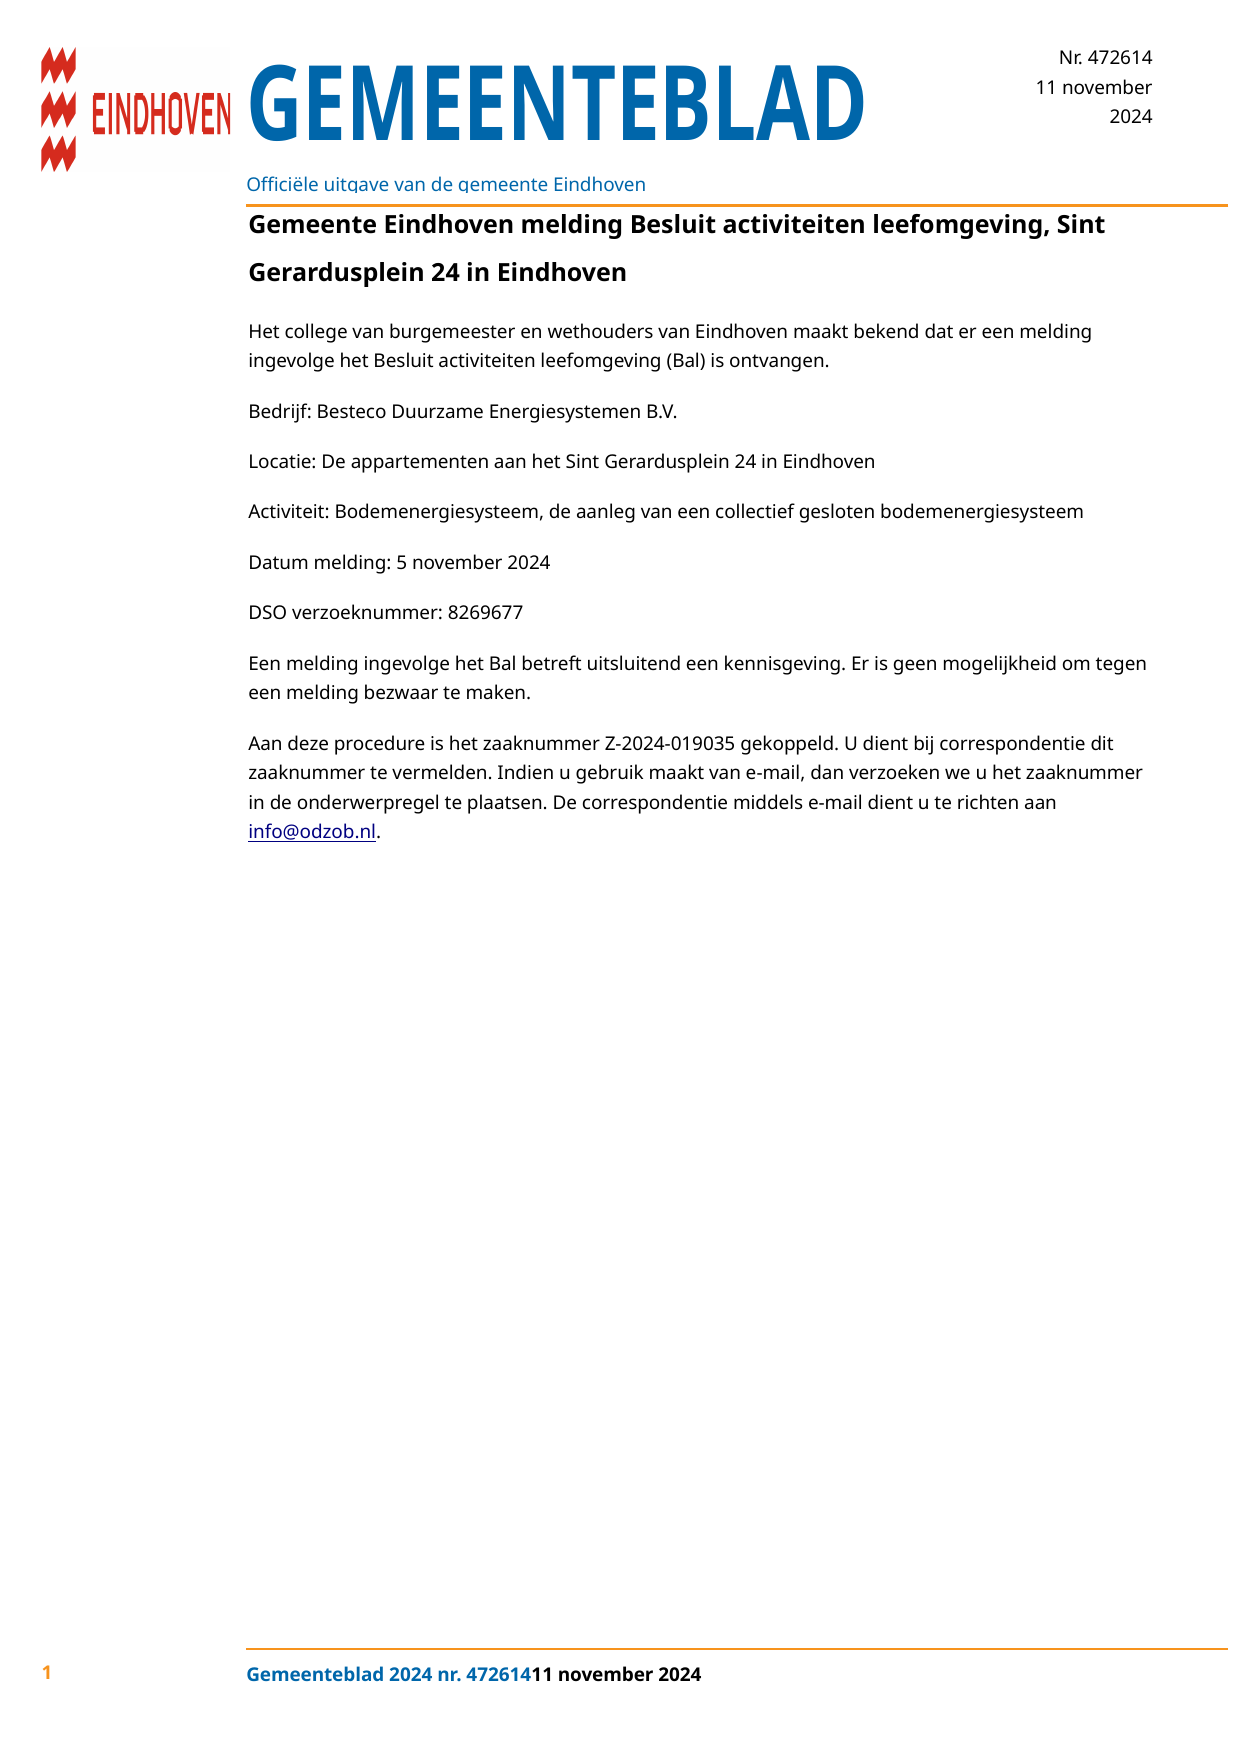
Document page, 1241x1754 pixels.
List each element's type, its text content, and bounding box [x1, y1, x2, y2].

picture [41, 47, 231, 172]
text Het college van burgemeester en wethouders van Eindhoven maakt bekend dat er een melding ingevolge het Besluit activiteiten leefomgeving (Bal) is ontvangen. [248, 318, 1152, 373]
text DSO verzoeknummer: 8269677 [248, 599, 1152, 625]
text Activiteit: Bodemenergiesysteem, de aanleg van een collectief gesloten bodemenergiesysteem [248, 499, 1152, 524]
text Datum melding: 5 november 2024 [248, 549, 1152, 575]
text Een melding ingevolge het Bal betreft uitsluitend een kennisgeving. Er is geen mogelijkheid om tegen een melding bezwaar te maken. [248, 650, 1152, 705]
text Locatie: De appartementen aan het Sint Gerardusplein 24 in Eindhoven [248, 448, 1152, 474]
text Aan deze procedure is het zaaknummer Z-2024-019035 gekoppeld. U dient bij correspondentie dit zaaknummer te vermelden. Indien u gebruik maakt van e-mail, dan verzoeken we u het zaaknummer in de onderwerpregel te plaatsen. De correspondentie middels e-mail dient u te richten aan info@odzob.nl. [248, 730, 1152, 844]
text Bedrijf: Besteco Duurzame Energiesystemen B.V. [248, 398, 1152, 424]
text Gemeente Eindhoven melding Besluit activiteiten leefomgeving, Sint Gerardusplein 24 in Eindhoven [248, 207, 1152, 288]
